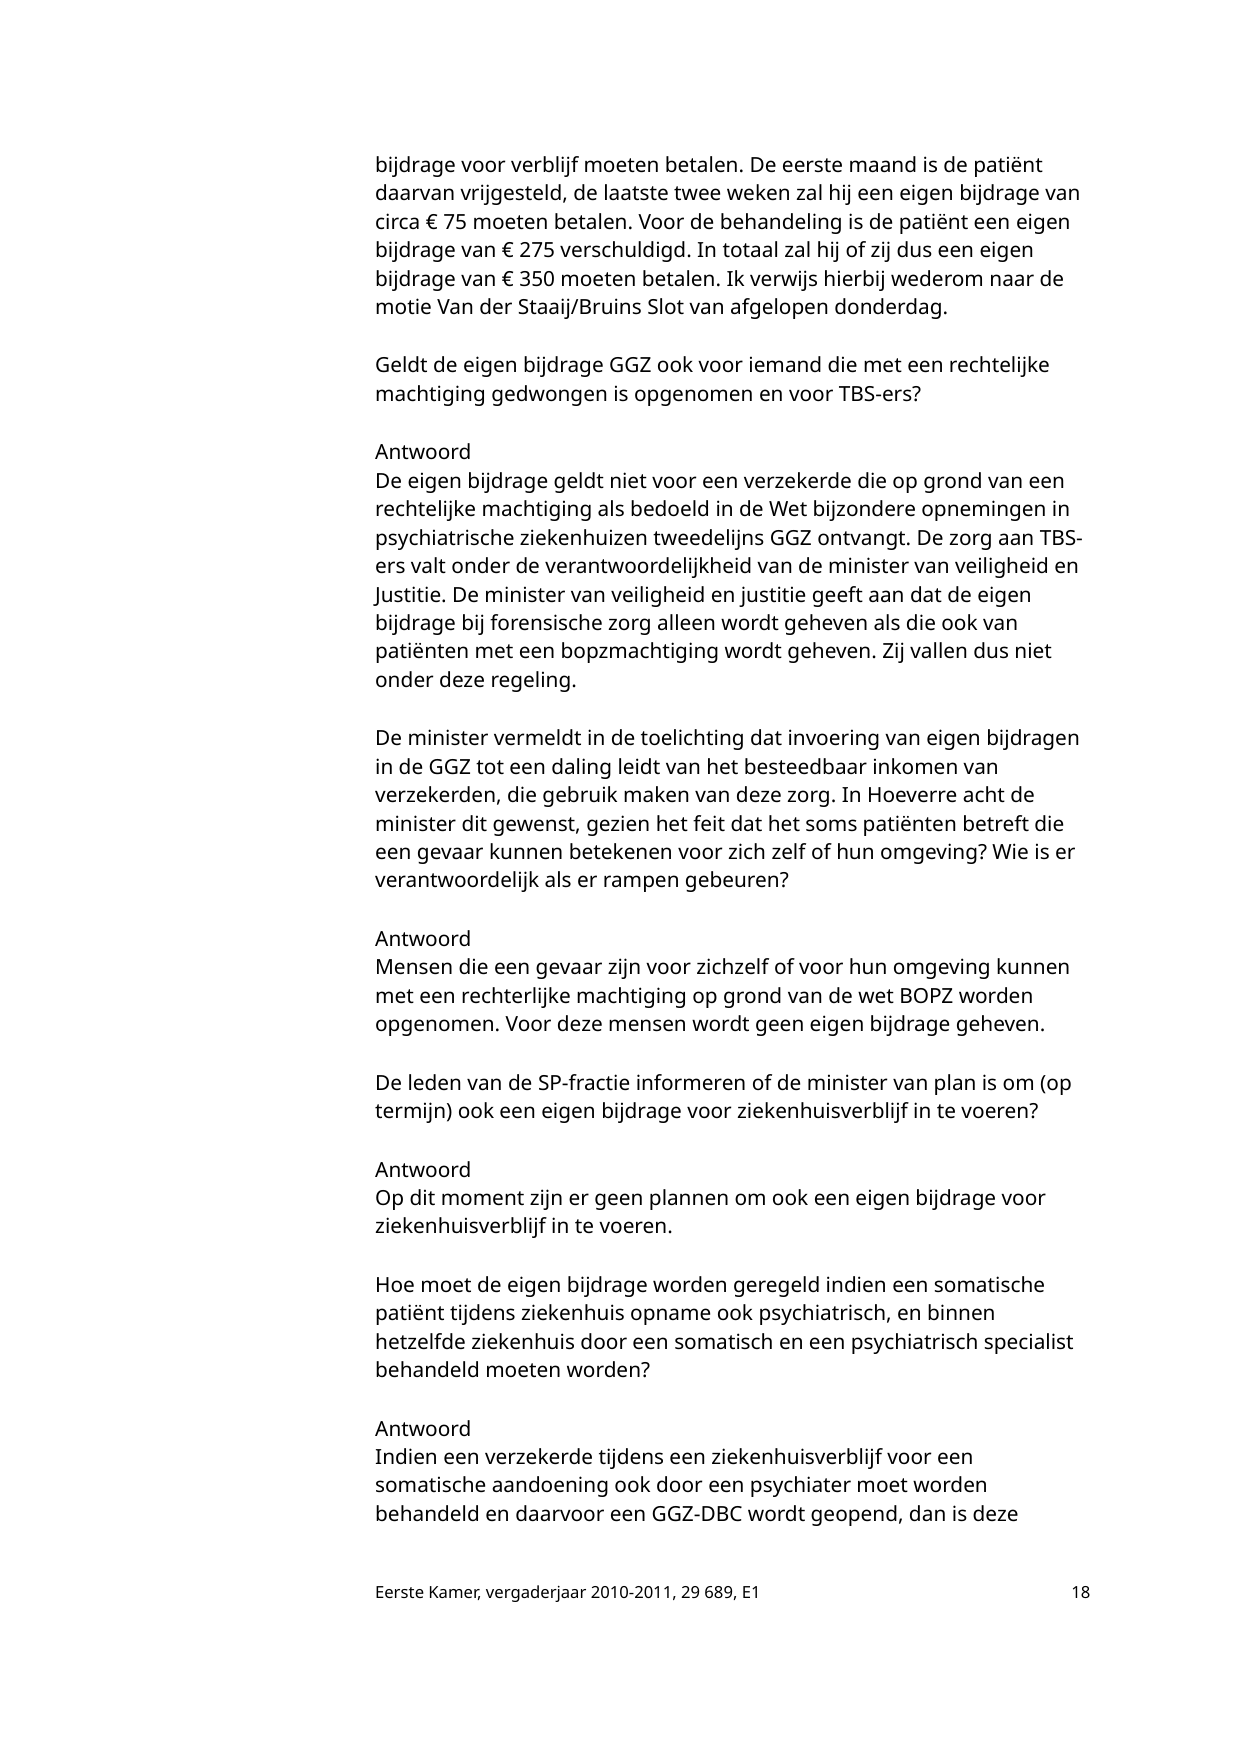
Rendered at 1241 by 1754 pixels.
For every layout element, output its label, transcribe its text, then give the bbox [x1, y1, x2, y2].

text bijdrage voor verblijf moeten betalen. De eerste maand is de patiënt daarvan vrijgesteld, de laatste twee weken zal hij een eigen bijdrage van circa € 75 moeten betalen. Voor de behandeling is de patiënt een eigen bijdrage van € 275 verschuldigd. In totaal zal hij of zij dus een eigen bijdrage van € 350 moeten betalen. Ik verwijs hierbij wederom naar de motie Van der Staaij/Bruins Slot van afgelopen donderdag. [375, 150, 1090, 321]
text De eigen bijdrage geldt niet voor een verzekerde die op grond van een rechtelijke machtiging als bedoeld in de Wet bijzondere opnemingen in psychiatrische ziekenhuizen tweedelijns GGZ ontvangt. De zorg aan TBS-ers valt onder de verantwoordelijkheid van de minister van veiligheid en Justitie. De minister van veiligheid en justitie geeft aan dat de eigen bijdrage bij forensische zorg alleen wordt geheven als die ook van patiënten met een bopzmachtiging wordt geheven. Zij vallen dus niet onder deze regeling. [375, 466, 1090, 693]
text Geldt de eigen bijdrage GGZ ook voor iemand die met een rechtelijke machtiging gedwongen is opgenomen en voor TBS-ers? [375, 351, 1090, 407]
text De leden van de SP-fractie informeren of de minister van plan is om (op termijn) ook een eigen bijdrage voor ziekenhuisverblijf in te voeren? [375, 1068, 1090, 1125]
text Antwoord [375, 437, 1090, 466]
text Mensen die een gevaar zijn voor zichzelf of voor hun omgeving kunnen met een rechterlijke machtiging op grond van de wet BOPZ worden opgenomen. Voor deze mensen wordt geen eigen bijdrage geheven. [375, 952, 1090, 1038]
text Antwoord [375, 1155, 1090, 1183]
text Op dit moment zijn er geen plannen om ook een eigen bijdrage voor ziekenhuisverblijf in te voeren. [375, 1183, 1090, 1240]
text Hoe moet de eigen bijdrage worden geregeld indien een somatische patiënt tijdens ziekenhuis opname ook psychiatrisch, en binnen hetzelfde ziekenhuis door een somatisch en een psychiatrisch specialist behandeld moeten worden? [375, 1270, 1090, 1384]
text Antwoord [375, 1414, 1090, 1442]
text De minister vermeldt in de toelichting dat invoering van eigen bijdragen in de GGZ tot een daling leidt van het besteedbaar inkomen van verzekerden, die gebruik maken van deze zorg. In Hoeverre acht de minister dit gewenst, gezien het feit dat het soms patiënten betreft die een gevaar kunnen betekenen voor zich zelf of hun omgeving? Wie is er verantwoordelijk als er rampen gebeuren? [375, 723, 1090, 894]
text Antwoord [375, 924, 1090, 952]
text Indien een verzekerde tijdens een ziekenhuisverblijf voor een somatische aandoening ook door een psychiater moet worden behandeld en daarvoor een GGZ-DBC wordt geopend, dan is deze [375, 1442, 1090, 1527]
